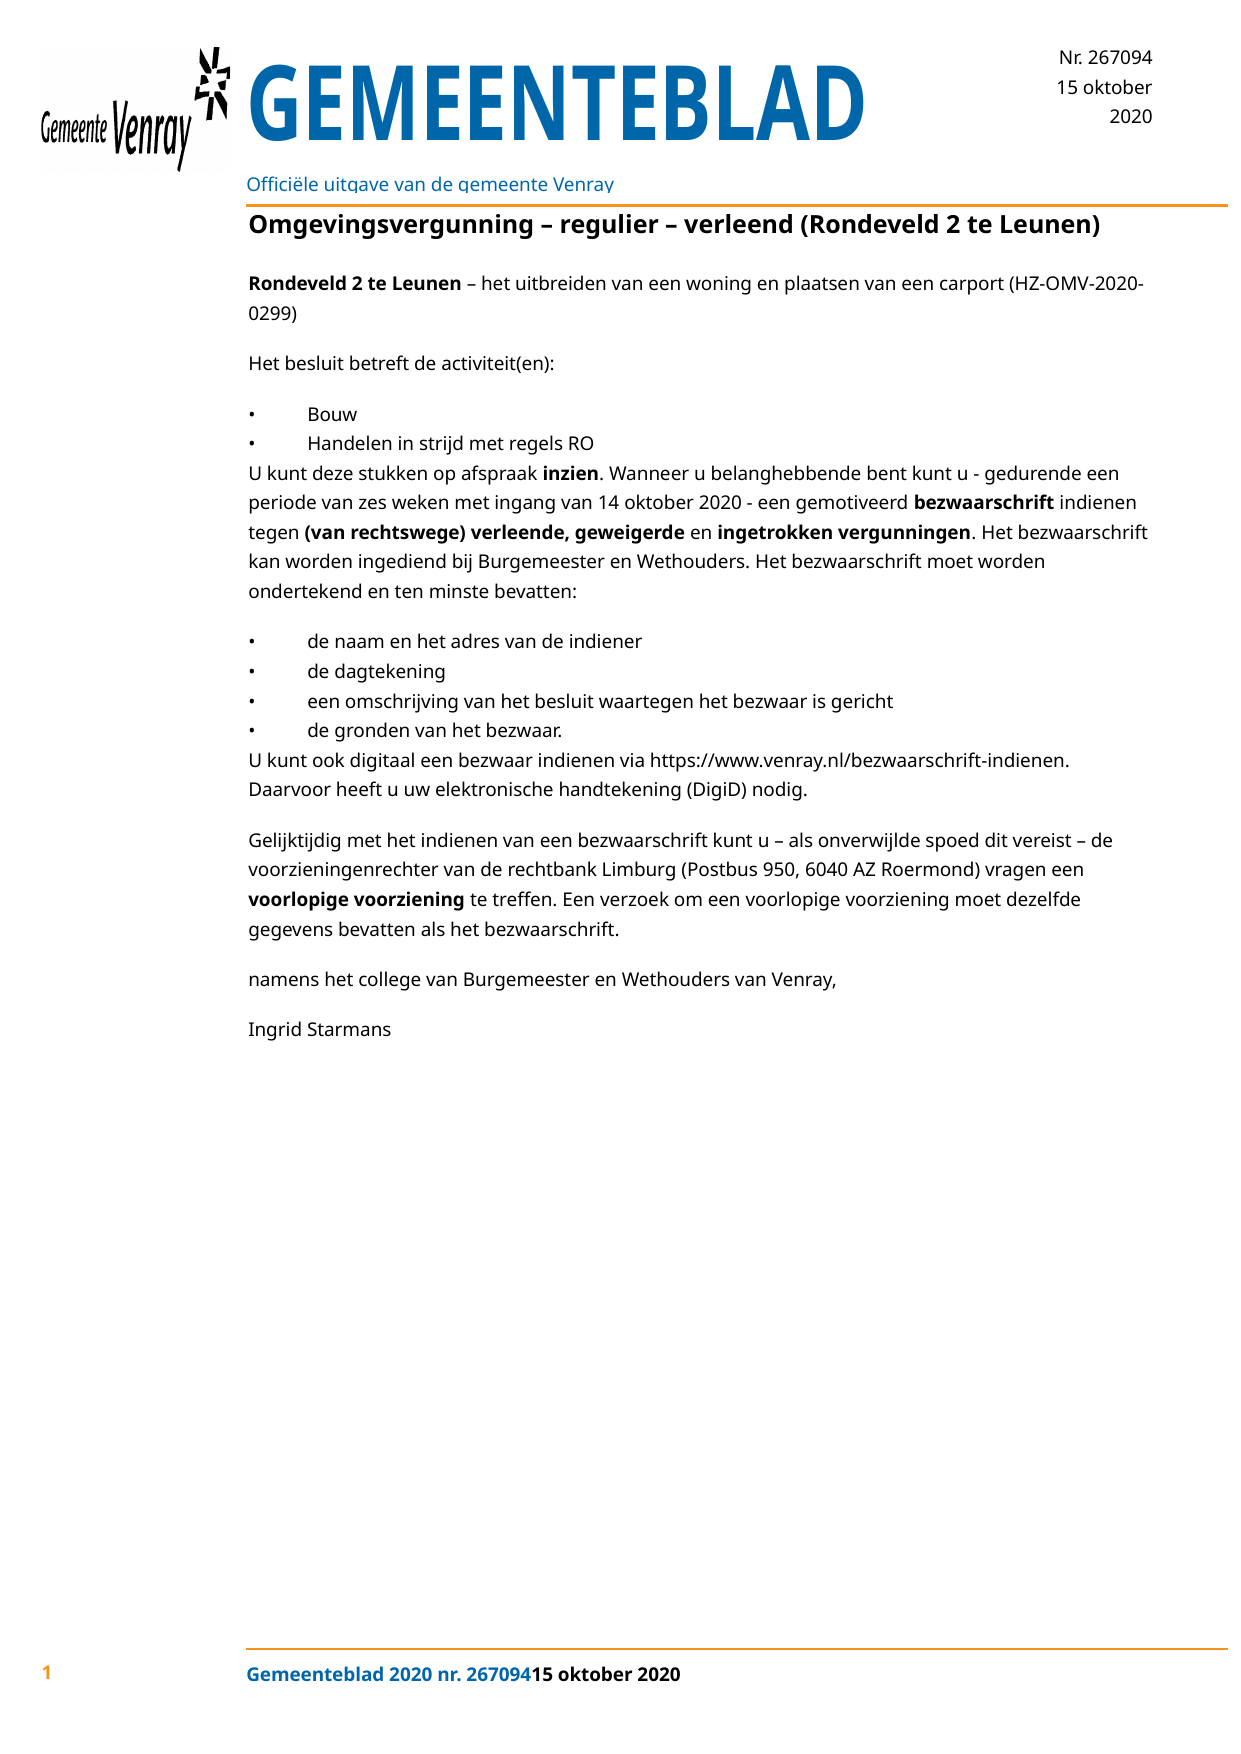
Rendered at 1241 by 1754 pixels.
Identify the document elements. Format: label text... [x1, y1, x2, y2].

list de dagtekening [248, 658, 1152, 684]
text Rondeveld 2 te Leunen – het uitbreiden van een woning en plaatsen van een carport (HZ-OMV-2020-0299) [248, 270, 1152, 326]
text Het besluit betreft de activiteit(en): [248, 350, 1152, 376]
text Ingrid Starmans [248, 1017, 1152, 1042]
list de gronden van het bezwaar. [248, 717, 1152, 743]
picture [41, 47, 231, 172]
text U kunt ook digitaal een bezwaar indienen via https://www.venray.nl/bezwaarschrift-indienen. Daarvoor heeft u uw elektronische handtekening (DigiD) nodig. [248, 747, 1152, 802]
text U kunt deze stukken op afspraak inzien. Wanneer u belanghebbende bent kunt u - gedurende een periode van zes weken met ingang van 14 oktober 2020 - een gemotiveerd bezwaarschrift indienen tegen (van rechtswege) verleende, geweigerde en ingetrokken vergunningen. Het bezwaarschrift kan worden ingediend bij Burgemeester en Wethouders. Het bezwaarschrift moet worden ondertekend en ten minste bevatten: [248, 460, 1152, 604]
text Omgevingsvergunning – regulier – verleend (Rondeveld 2 te Leunen) [248, 207, 1152, 241]
list de naam en het adres van de indiener [248, 629, 1152, 654]
list Bouw [248, 401, 1152, 426]
list een omschrijving van het besluit waartegen het bezwaar is gericht [248, 688, 1152, 713]
text Gelijktijdig met het indienen van een bezwaarschrift kunt u – als onverwijlde spoed dit vereist – de voorzieningenrechter van de rechtbank Limburg (Postbus 950, 6040 AZ Roermond) vragen een voorlopige voorziening te treffen. Een verzoek om een voorlopige voorziening moet dezelfde gegevens bevatten als het bezwaarschrift. [248, 827, 1152, 941]
text namens het college van Burgemeester en Wethouders van Venray, [248, 966, 1152, 992]
list Handelen in strijd met regels RO [248, 430, 1152, 456]
